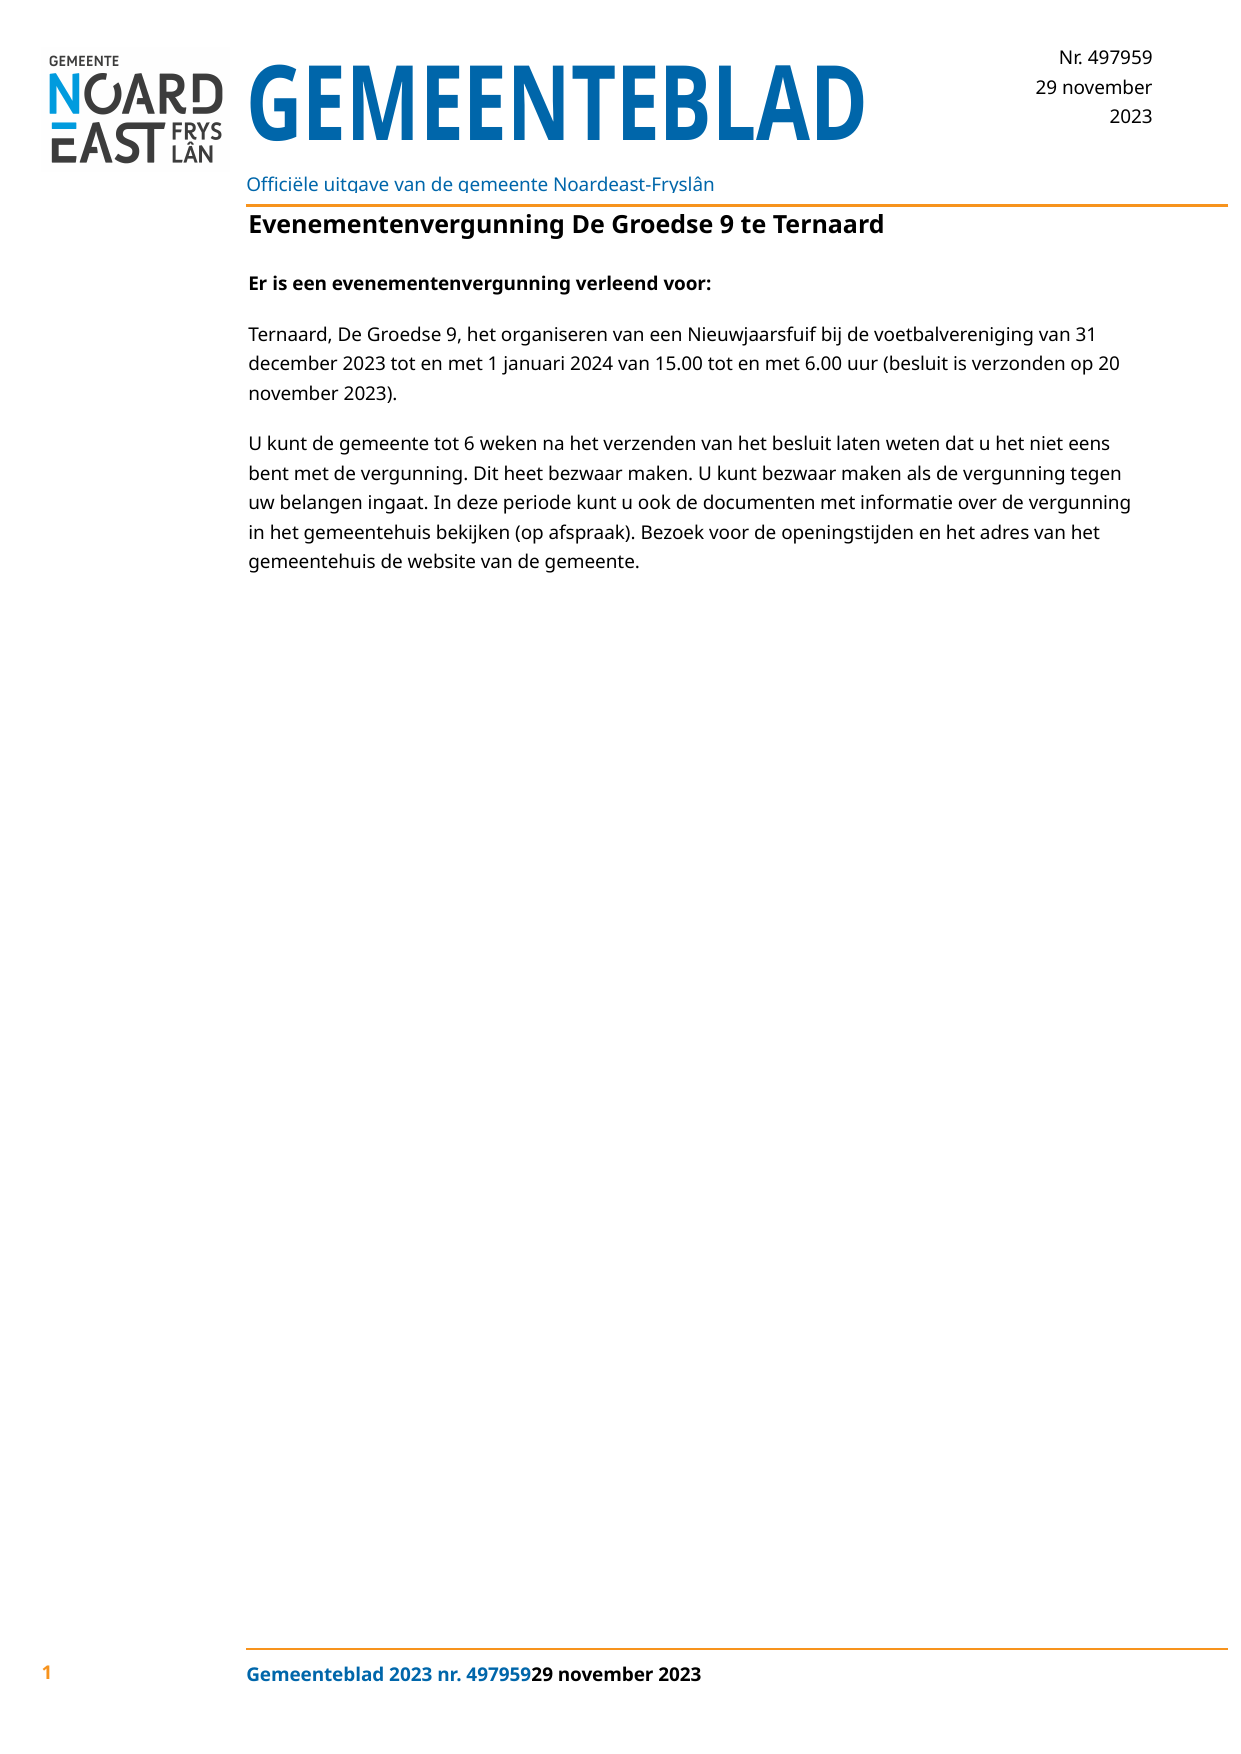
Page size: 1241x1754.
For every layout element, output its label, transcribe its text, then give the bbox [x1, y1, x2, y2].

text Ternaard, De Groedse 9, het organiseren van een Nieuwjaarsfuif bij de voetbalvereniging van 31 december 2023 tot en met 1 januari 2024 van 15.00 tot en met 6.00 uur (besluit is verzonden op 20 november 2023). [248, 321, 1152, 406]
picture [41, 47, 231, 172]
text U kunt de gemeente tot 6 weken na het verzenden van het besluit laten weten dat u het niet eens bent met de vergunning. Dit heet bezwaar maken. U kunt bezwaar maken als de vergunning tegen uw belangen ingaat. In deze periode kunt u ook de documenten met informatie over de vergunning in het gemeentehuis bekijken (op afspraak). Bezoek voor de openingstijden en het adres van het gemeentehuis de website van de gemeente. [248, 430, 1152, 574]
text Evenementenvergunning De Groedse 9 te Ternaard [248, 207, 1152, 241]
text Er is een evenementenvergunning verleend voor: [248, 270, 1152, 296]
